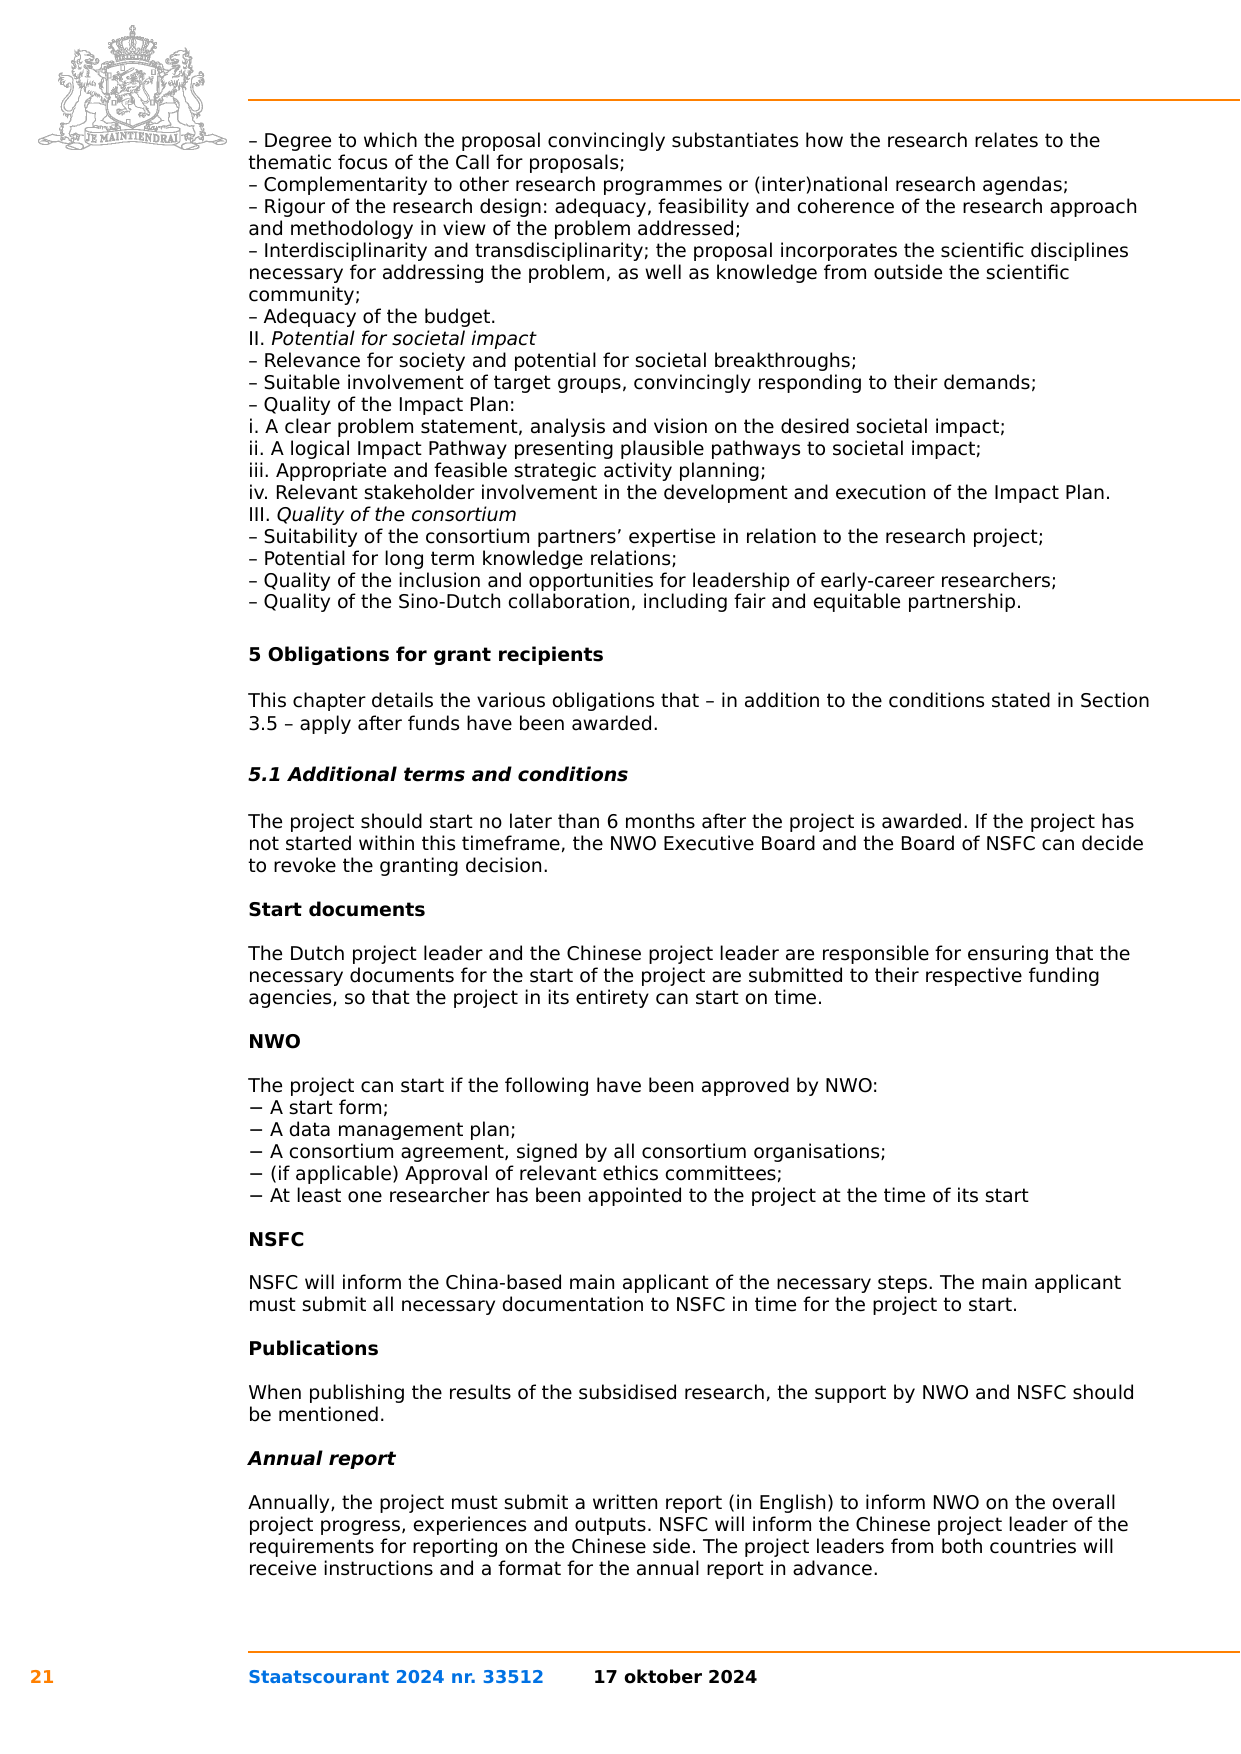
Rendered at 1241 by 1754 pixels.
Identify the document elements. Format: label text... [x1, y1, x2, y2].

text – Suitability of the consortium partners’ expertise in relation to the research project; [248, 526, 1163, 547]
text − A consortium agreement, signed by all consortium organisations; [248, 1141, 1163, 1163]
text – Adequacy of the budget. [248, 306, 1163, 328]
subtitle NSFC [248, 1228, 1163, 1250]
text – Degree to which the proposal convincingly substantiates how the research relates to the thematic focus of the Call for proposals; [248, 130, 1163, 174]
text – Rigour of the research design: adequacy, feasibility and coherence of the research approach and methodology in view of the problem addressed; [248, 196, 1163, 240]
text iv. Relevant stakeholder involvement in the development and execution of the Impact Plan. [248, 482, 1163, 503]
text The project should start no later than 6 months after the project is awarded. If the project has not started within this timeframe, the NWO Executive Board and the Board of NSFC can decide to revoke the granting decision. [248, 811, 1163, 877]
text ii. A logical Impact Pathway presenting plausible pathways to societal impact; [248, 438, 1163, 459]
text – Suitable involvement of target groups, convincingly responding to their demands; [248, 372, 1163, 394]
text The project can start if the following have been approved by NWO: [248, 1075, 1163, 1097]
text − A start form; [248, 1097, 1163, 1119]
text The Dutch project leader and the Chinese project leader are responsible for ensuring that the necessary documents for the start of the project are submitted to their respective funding agencies, so that the project in its entirety can start on time. [248, 943, 1163, 1009]
text This chapter details the various obligations that – in addition to the conditions stated in Section 3.5 – apply after funds have been awarded. [248, 690, 1163, 734]
text III. Quality of the consortium [248, 503, 1163, 526]
text – Interdisciplinarity and transdisciplinarity; the proposal incorporates the scientific disciplines necessary for addressing the problem, as well as knowledge from outside the scientific community; [248, 240, 1163, 306]
text – Quality of the inclusion and opportunities for leadership of early-career researchers; [248, 569, 1163, 591]
text iii. Appropriate and feasible strategic activity planning; [248, 459, 1163, 482]
text NSFC will inform the China-based main applicant of the necessary steps. The main applicant must submit all necessary documentation to NSFC in time for the project to start. [248, 1272, 1163, 1316]
text – Quality of the Impact Plan: [248, 394, 1163, 416]
subtitle 5 Obligations for grant recipients [248, 643, 1163, 665]
text − (if applicable) Approval of relevant ethics committees; [248, 1163, 1163, 1184]
text When publishing the results of the subsidised research, the support by NWO and NSFC should be mentioned. [248, 1382, 1163, 1426]
picture [38, 25, 227, 150]
subtitle NWO [248, 1031, 1163, 1053]
text – Potential for long term knowledge relations; [248, 547, 1163, 569]
subtitle Publications [248, 1338, 1163, 1360]
text i. A clear problem statement, analysis and vision on the desired societal impact; [248, 416, 1163, 438]
text Annually, the project must submit a written report (in English) to inform NWO on the overall project progress, experiences and outputs. NSFC will inform the Chinese project leader of the requirements for reporting on the Chinese side. The project leaders from both countries will receive instructions and a format for the annual report in advance. [248, 1492, 1163, 1579]
subtitle Annual report [248, 1448, 1163, 1470]
text − At least one researcher has been appointed to the project at the time of its start [248, 1184, 1163, 1207]
text II. Potential for societal impact [248, 328, 1163, 350]
text – Relevance for society and potential for societal breakthroughs; [248, 350, 1163, 372]
text − A data management plan; [248, 1119, 1163, 1141]
text – Quality of the Sino-Dutch collaboration, including fair and equitable partnership. [248, 591, 1163, 613]
subtitle Start documents [248, 899, 1163, 921]
text – Complementarity to other research programmes or (inter)national research agendas; [248, 174, 1163, 196]
subtitle 5.1 Additional terms and conditions [248, 764, 1163, 786]
